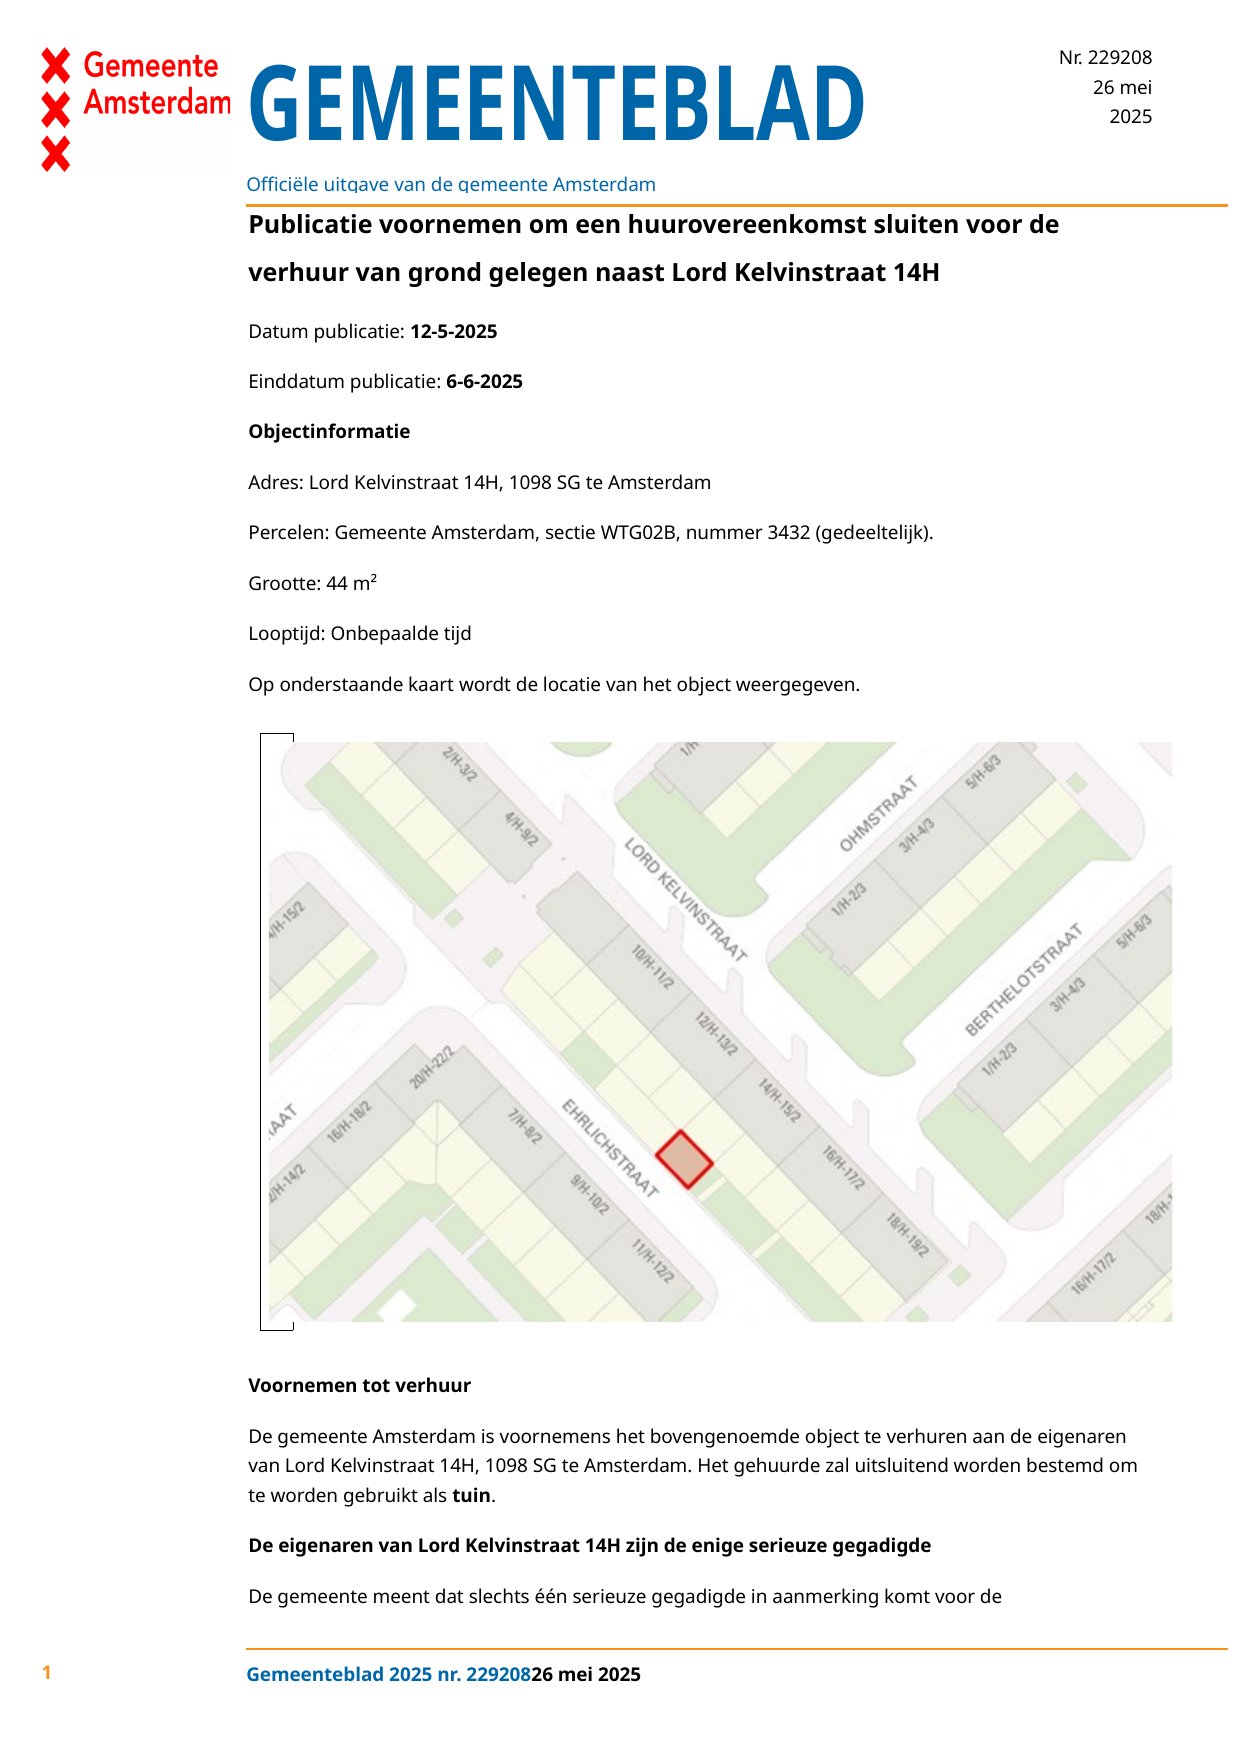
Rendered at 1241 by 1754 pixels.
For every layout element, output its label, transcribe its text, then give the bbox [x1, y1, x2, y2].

text De gemeente meent dat slechts één serieuze gegadigde in aanmerking komt voor de [248, 1583, 1152, 1608]
picture [268, 742, 1173, 1322]
text Voornemen tot verhuur [248, 1372, 1152, 1398]
text Publicatie voornemen om een huurovereenkomst sluiten voor de verhuur van grond gelegen naast Lord Kelvinstraat 14H [248, 207, 1152, 288]
text De gemeente Amsterdam is voornemens het bovengenoemde object te verhuren aan de eigenaren van Lord Kelvinstraat 14H, 1098 SG te Amsterdam. Het gehuurde zal uitsluitend worden bestemd om te worden gebruikt als tuin. [248, 1423, 1152, 1508]
text Grootte: 44 m² [248, 570, 1152, 596]
text Op onderstaande kaart wordt de locatie van het object weergegeven. [248, 671, 1152, 697]
text Objectinformatie [248, 419, 1152, 444]
picture [41, 47, 231, 172]
text Looptijd: Onbepaalde tijd [248, 620, 1152, 646]
text Percelen: Gemeente Amsterdam, sectie WTG02B, nummer 3432 (gedeeltelijk). [248, 519, 1152, 545]
text Datum publicatie: 12-5-2025 [248, 318, 1152, 344]
text Einddatum publicatie: 6-6-2025 [248, 368, 1152, 394]
text Adres: Lord Kelvinstraat 14H, 1098 SG te Amsterdam [248, 469, 1152, 495]
text De eigenaren van Lord Kelvinstraat 14H zijn de enige serieuze gegadigde [248, 1532, 1152, 1558]
